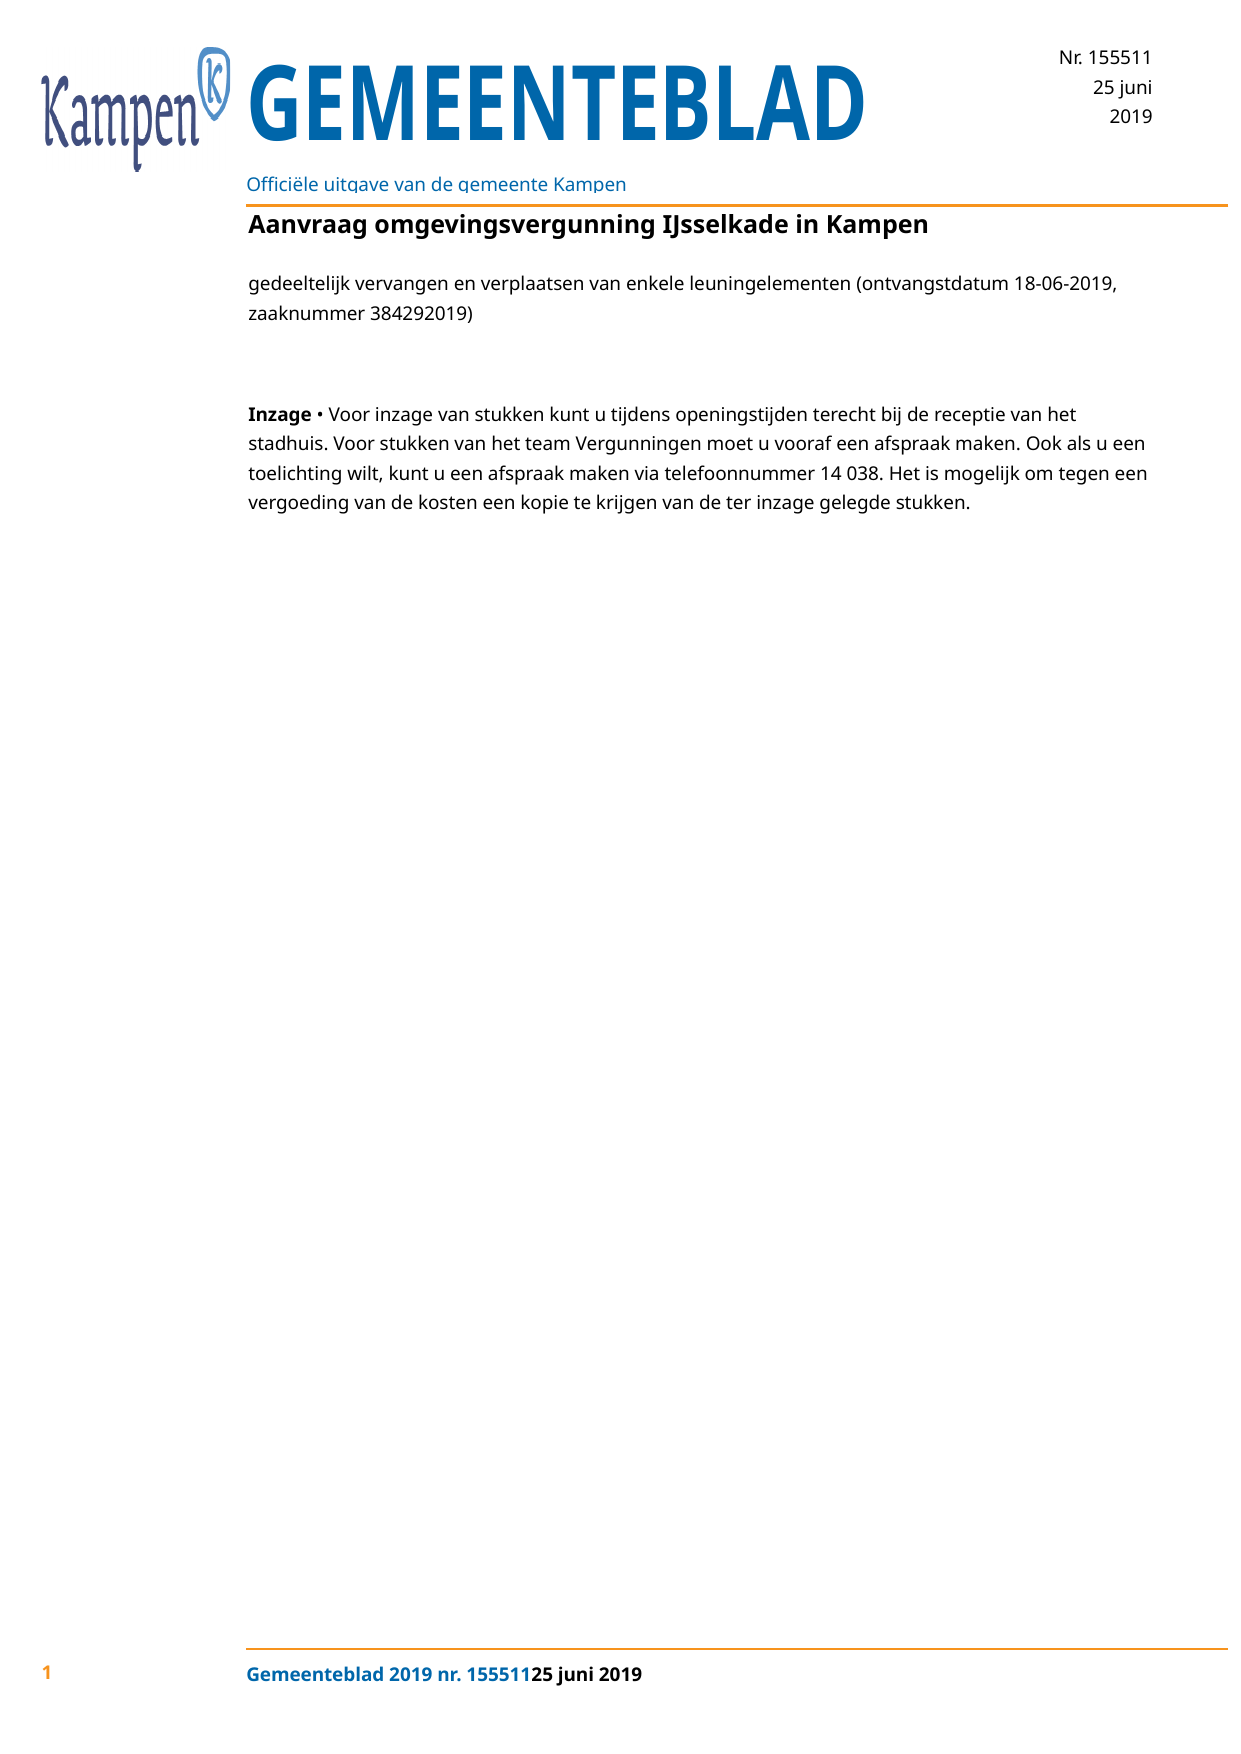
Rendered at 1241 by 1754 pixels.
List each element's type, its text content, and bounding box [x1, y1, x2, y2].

picture [41, 47, 231, 172]
text gedeeltelijk vervangen en verplaatsen van enkele leuningelementen (ontvangstdatum 18-06-2019, zaaknummer 384292019) [248, 270, 1152, 326]
text Inzage • Voor inzage van stukken kunt u tijdens openingstijden terecht bij de receptie van het stadhuis. Voor stukken van het team Vergunningen moet u vooraf een afspraak maken. Ook als u een toelichting wilt, kunt u een afspraak maken via telefoonnummer 14 038. Het is mogelijk om tegen een vergoeding van de kosten een kopie te krijgen van de ter inzage gelegde stukken. [248, 401, 1152, 515]
text Aanvraag omgevingsvergunning IJsselkade in Kampen [248, 207, 1152, 241]
